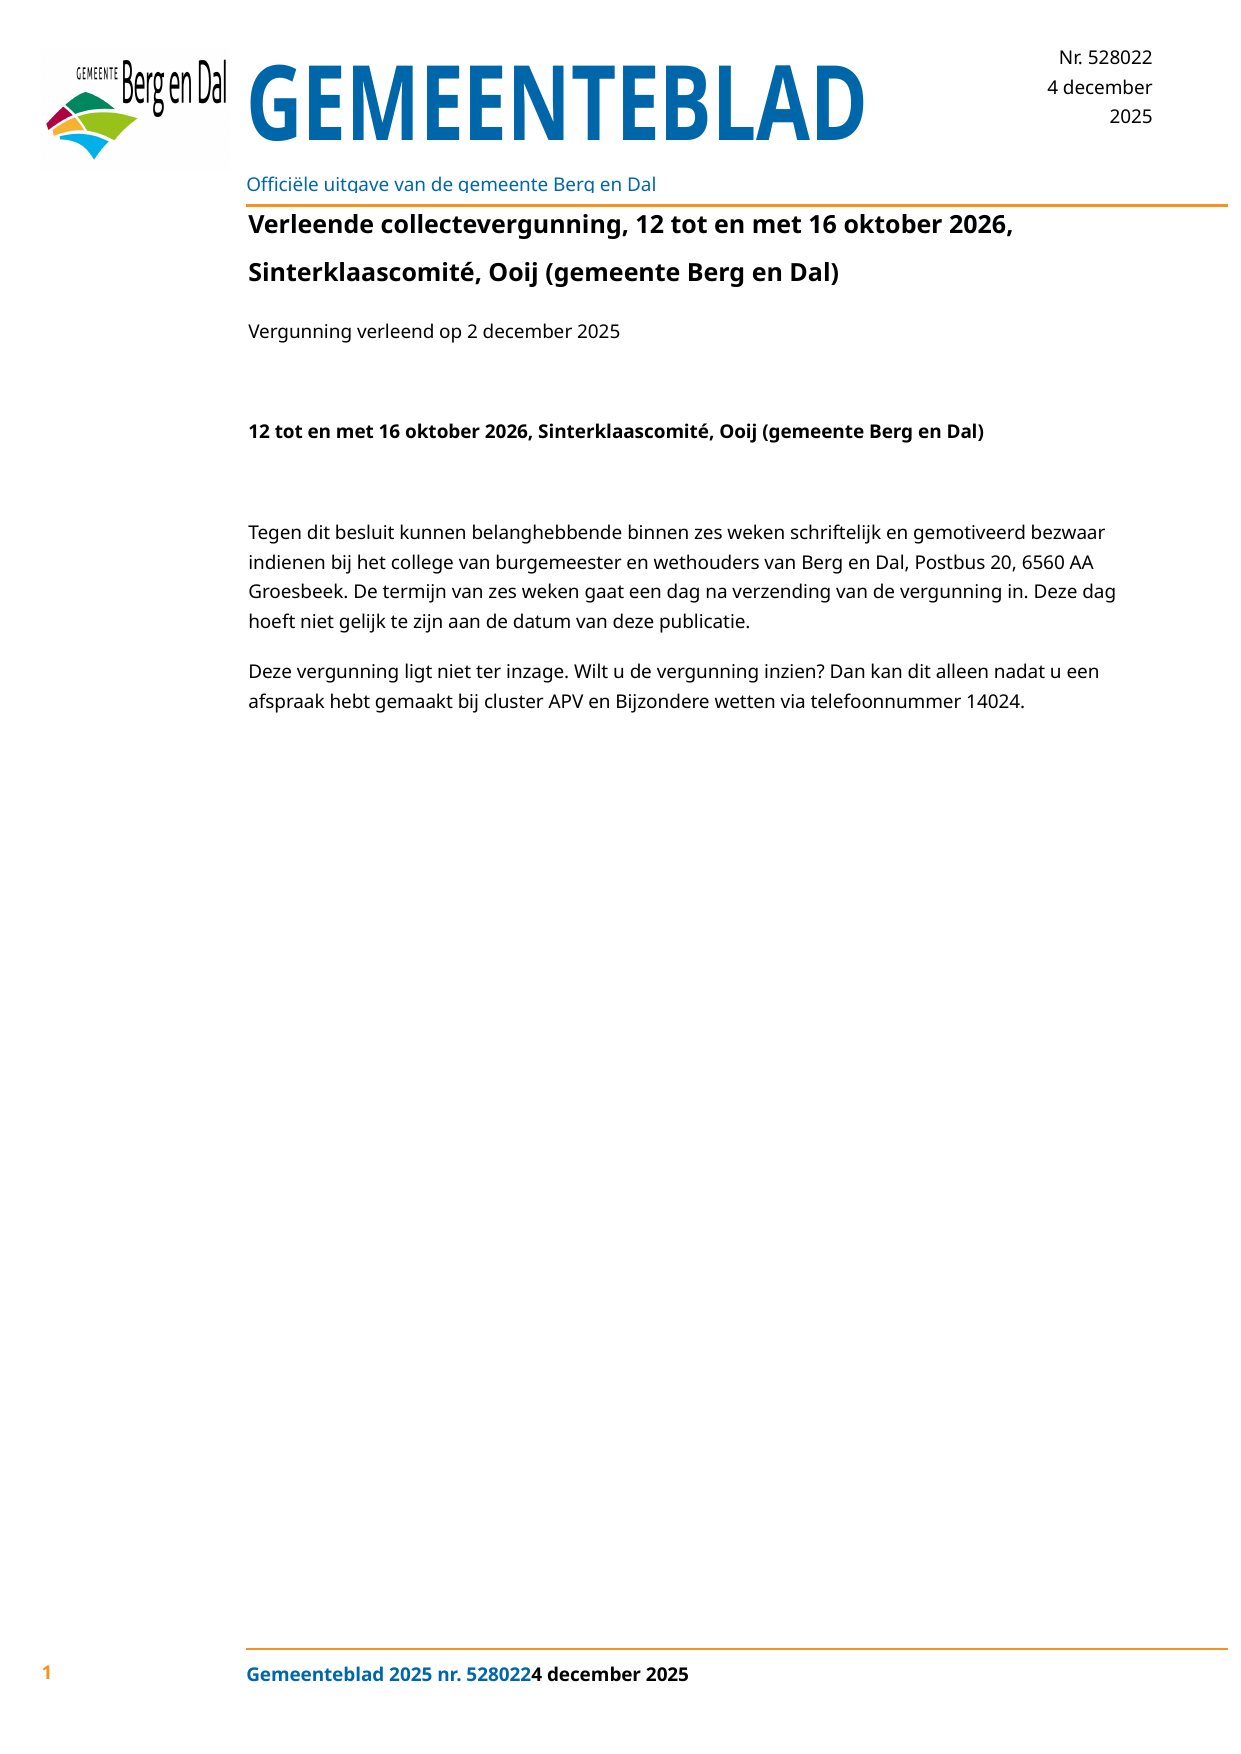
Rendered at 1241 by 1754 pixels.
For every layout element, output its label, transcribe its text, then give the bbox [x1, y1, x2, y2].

text Verleende collectevergunning, 12 tot en met 16 oktober 2026, Sinterklaascomité, Ooij (gemeente Berg en Dal) [248, 207, 1152, 288]
text Deze vergunning ligt niet ter inzage. Wilt u de vergunning inzien? Dan kan dit alleen nadat u een afspraak hebt gemaakt bij cluster APV en Bijzondere wetten via telefoonnummer 14024. [248, 659, 1152, 714]
text Tegen dit besluit kunnen belanghebbende binnen zes weken schriftelijk en gemotiveerd bezwaar indienen bij het college van burgemeester en wethouders van Berg en Dal, Postbus 20, 6560 AA Groesbeek. De termijn van zes weken gaat een dag na verzending van de vergunning in. Deze dag hoeft niet gelijk te zijn aan de datum van deze publicatie. [248, 519, 1152, 634]
text 12 tot en met 16 oktober 2026, Sinterklaascomité, Ooij (gemeente Berg en Dal) [248, 419, 1152, 444]
picture [41, 47, 231, 172]
text Vergunning verleend op 2 december 2025 [248, 318, 1152, 344]
